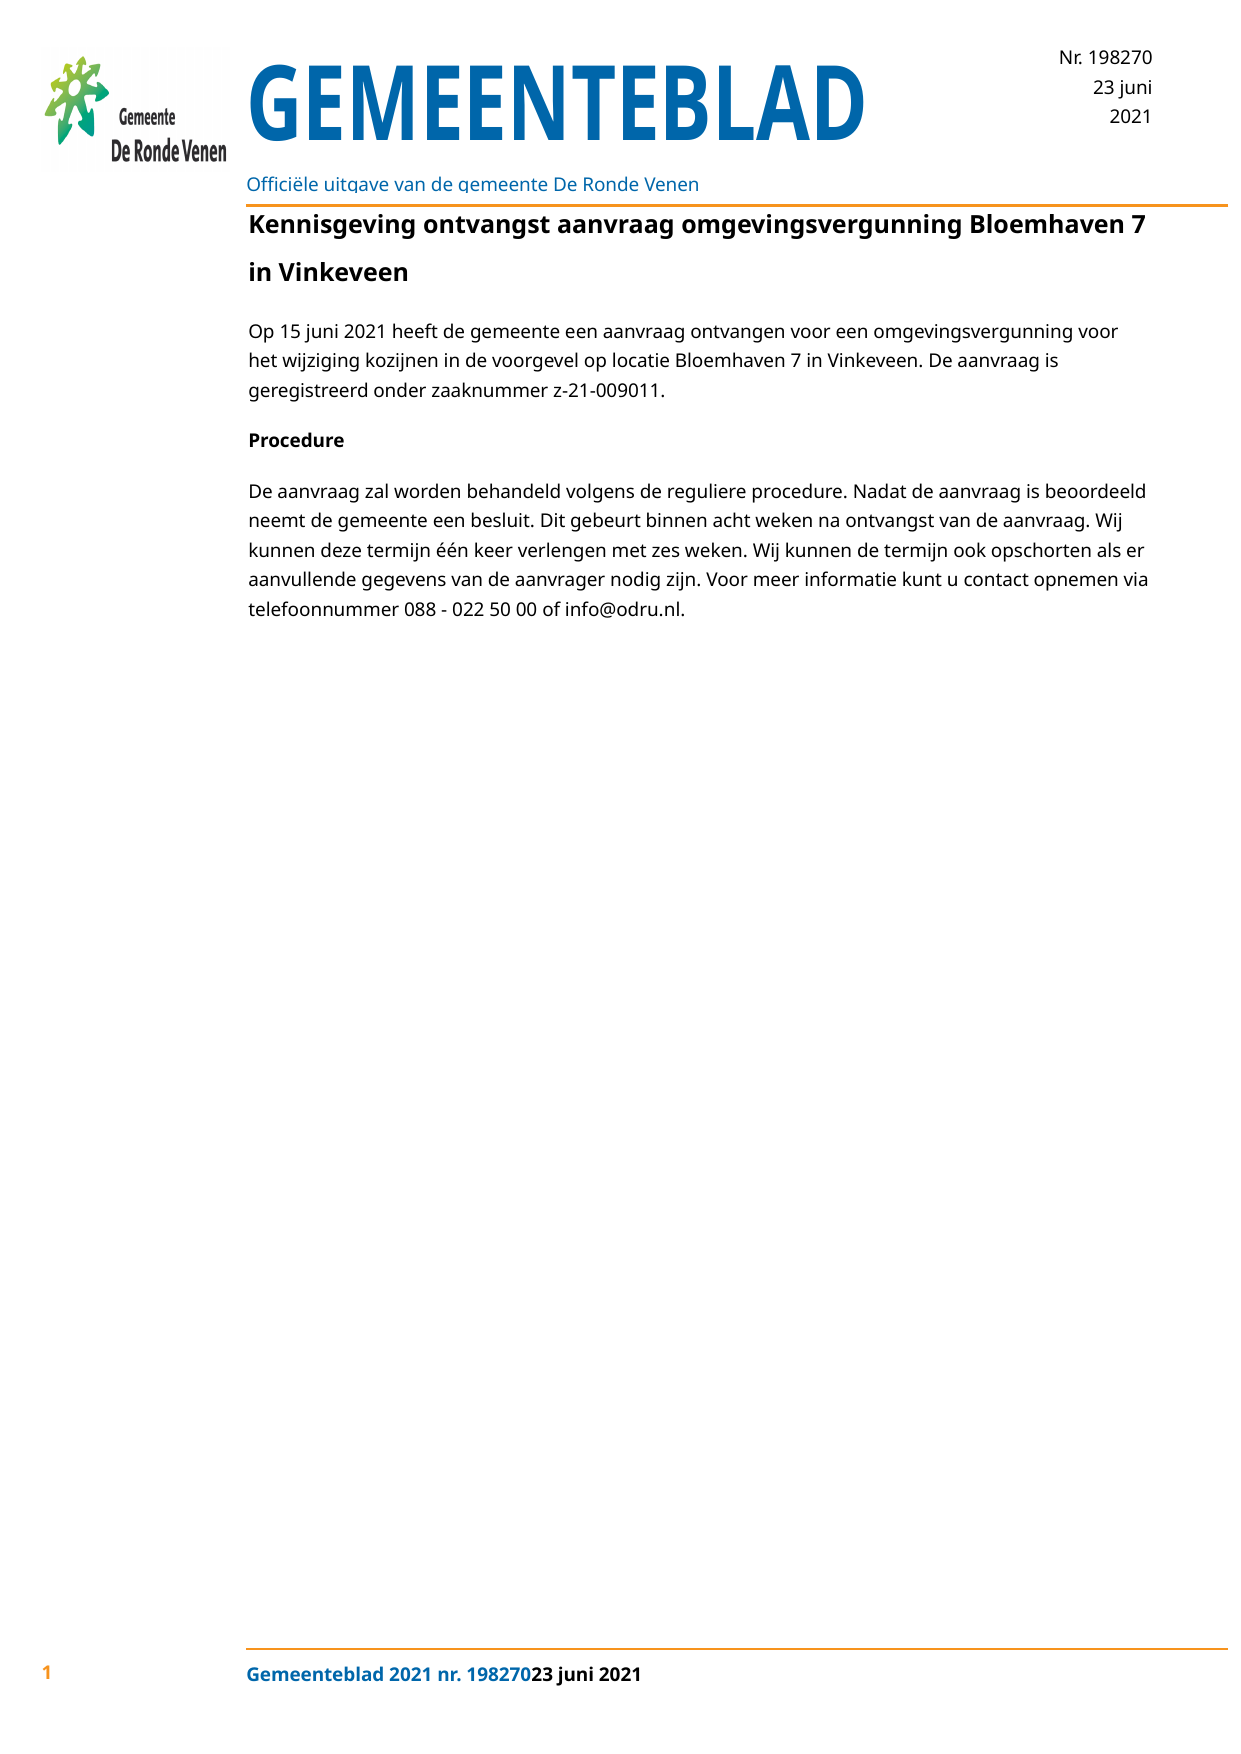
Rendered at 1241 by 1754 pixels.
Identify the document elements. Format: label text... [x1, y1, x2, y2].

text Op 15 juni 2021 heeft de gemeente een aanvraag ontvangen voor een omgevingsvergunning voor het wijziging kozijnen in de voorgevel op locatie Bloemhaven 7 in Vinkeveen. De aanvraag is geregistreerd onder zaaknummer z-21-009011. [248, 318, 1152, 403]
text De aanvraag zal worden behandeld volgens de reguliere procedure. Nadat de aanvraag is beoordeeld neemt de gemeente een besluit. Dit gebeurt binnen acht weken na ontvangst van de aanvraag. Wij kunnen deze termijn één keer verlengen met zes weken. Wij kunnen de termijn ook opschorten als er aanvullende gegevens van de aanvrager nodig zijn. Voor meer informatie kunt u contact opnemen via telefoonnummer 088 - 022 50 00 of info@odru.nl. [248, 478, 1152, 622]
text Kennisgeving ontvangst aanvraag omgevingsvergunning Bloemhaven 7 in Vinkeveen [248, 207, 1152, 288]
text Procedure [248, 427, 1152, 453]
picture [41, 47, 231, 172]
